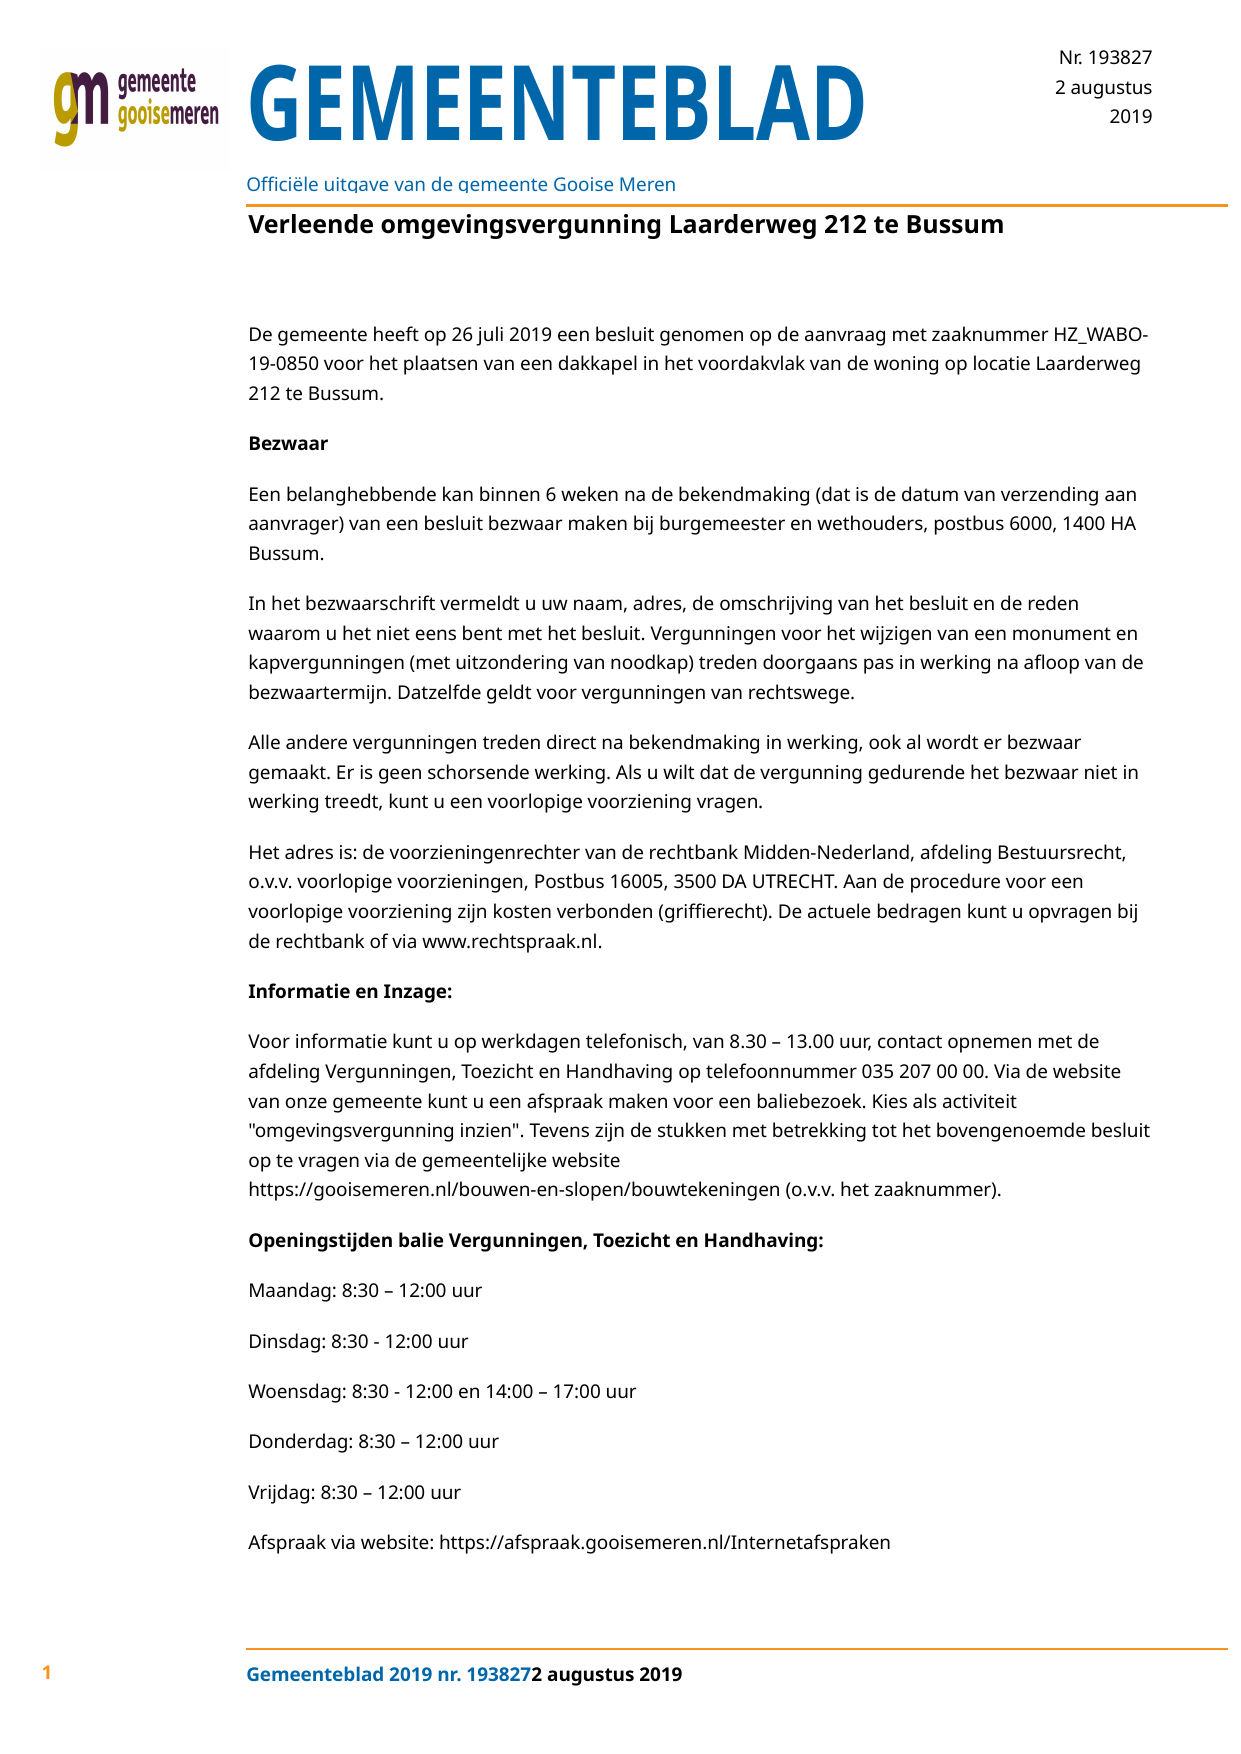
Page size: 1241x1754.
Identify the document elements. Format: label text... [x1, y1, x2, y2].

text Donderdag: 8:30 – 12:00 uur [248, 1429, 1152, 1454]
picture [41, 47, 231, 172]
text Afspraak via website: https://afspraak.gooisemeren.nl/Internetafspraken [248, 1529, 1152, 1555]
text Alle andere vergunningen treden direct na bekendmaking in werking, ook al wordt er bezwaar gemaakt. Er is geen schorsende werking. Als u wilt dat de vergunning gedurende het bezwaar niet in werking treedt, kunt u een voorlopige voorziening vragen. [248, 729, 1152, 814]
text Bezwaar [248, 430, 1152, 456]
text Een belanghebbende kan binnen 6 weken na de bekendmaking (dat is de datum van verzending aan aanvrager) van een besluit bezwaar maken bij burgemeester en wethouders, postbus 6000, 1400 HA Bussum. [248, 481, 1152, 566]
text Woensdag: 8:30 - 12:00 en 14:00 – 17:00 uur [248, 1378, 1152, 1404]
text In het bezwaarschrift vermeldt u uw naam, adres, de omschrijving van het besluit en de reden waarom u het niet eens bent met het besluit. Vergunningen voor het wijzigen van een monument en kapvergunningen (met uitzondering van noodkap) treden doorgaans pas in werking na afloop van de bezwaartermijn. Datzelfde geldt voor vergunningen van rechtswege. [248, 590, 1152, 705]
text Voor informatie kunt u op werkdagen telefonisch, van 8.30 – 13.00 uur, contact opnemen met de afdeling Vergunningen, Toezicht en Handhaving op telefoonnummer 035 207 00 00. Via de website van onze gemeente kunt u een afspraak maken voor een baliebezoek. Kies als activiteit "omgevingsvergunning inzien". Tevens zijn de stukken met betrekking tot het bovengenoemde besluit op te vragen via de gemeentelijke website https://gooisemeren.nl/bouwen-en-slopen/bouwtekeningen (o.v.v. het zaaknummer). [248, 1029, 1152, 1202]
text Dinsdag: 8:30 - 12:00 uur [248, 1328, 1152, 1353]
text De gemeente heeft op 26 juli 2019 een besluit genomen op de aanvraag met zaaknummer HZ_WABO-19-0850 voor het plaatsen van een dakkapel in het voordakvlak van de woning op locatie Laarderweg 212 te Bussum. [248, 321, 1152, 406]
text Maandag: 8:30 – 12:00 uur [248, 1277, 1152, 1303]
text Informatie en Inzage: [248, 978, 1152, 1004]
text Het adres is: de voorzieningenrechter van de rechtbank Midden-Nederland, afdeling Bestuursrecht, o.v.v. voorlopige voorzieningen, Postbus 16005, 3500 DA UTRECHT. Aan de procedure voor een voorlopige voorziening zijn kosten verbonden (griffierecht). De actuele bedragen kunt u opvragen bij de rechtbank of via www.rechtspraak.nl. [248, 839, 1152, 953]
text Openingstijden balie Vergunningen, Toezicht en Handhaving: [248, 1227, 1152, 1253]
text Verleende omgevingsvergunning Laarderweg 212 te Bussum [248, 207, 1152, 241]
text Vrijdag: 8:30 – 12:00 uur [248, 1479, 1152, 1505]
